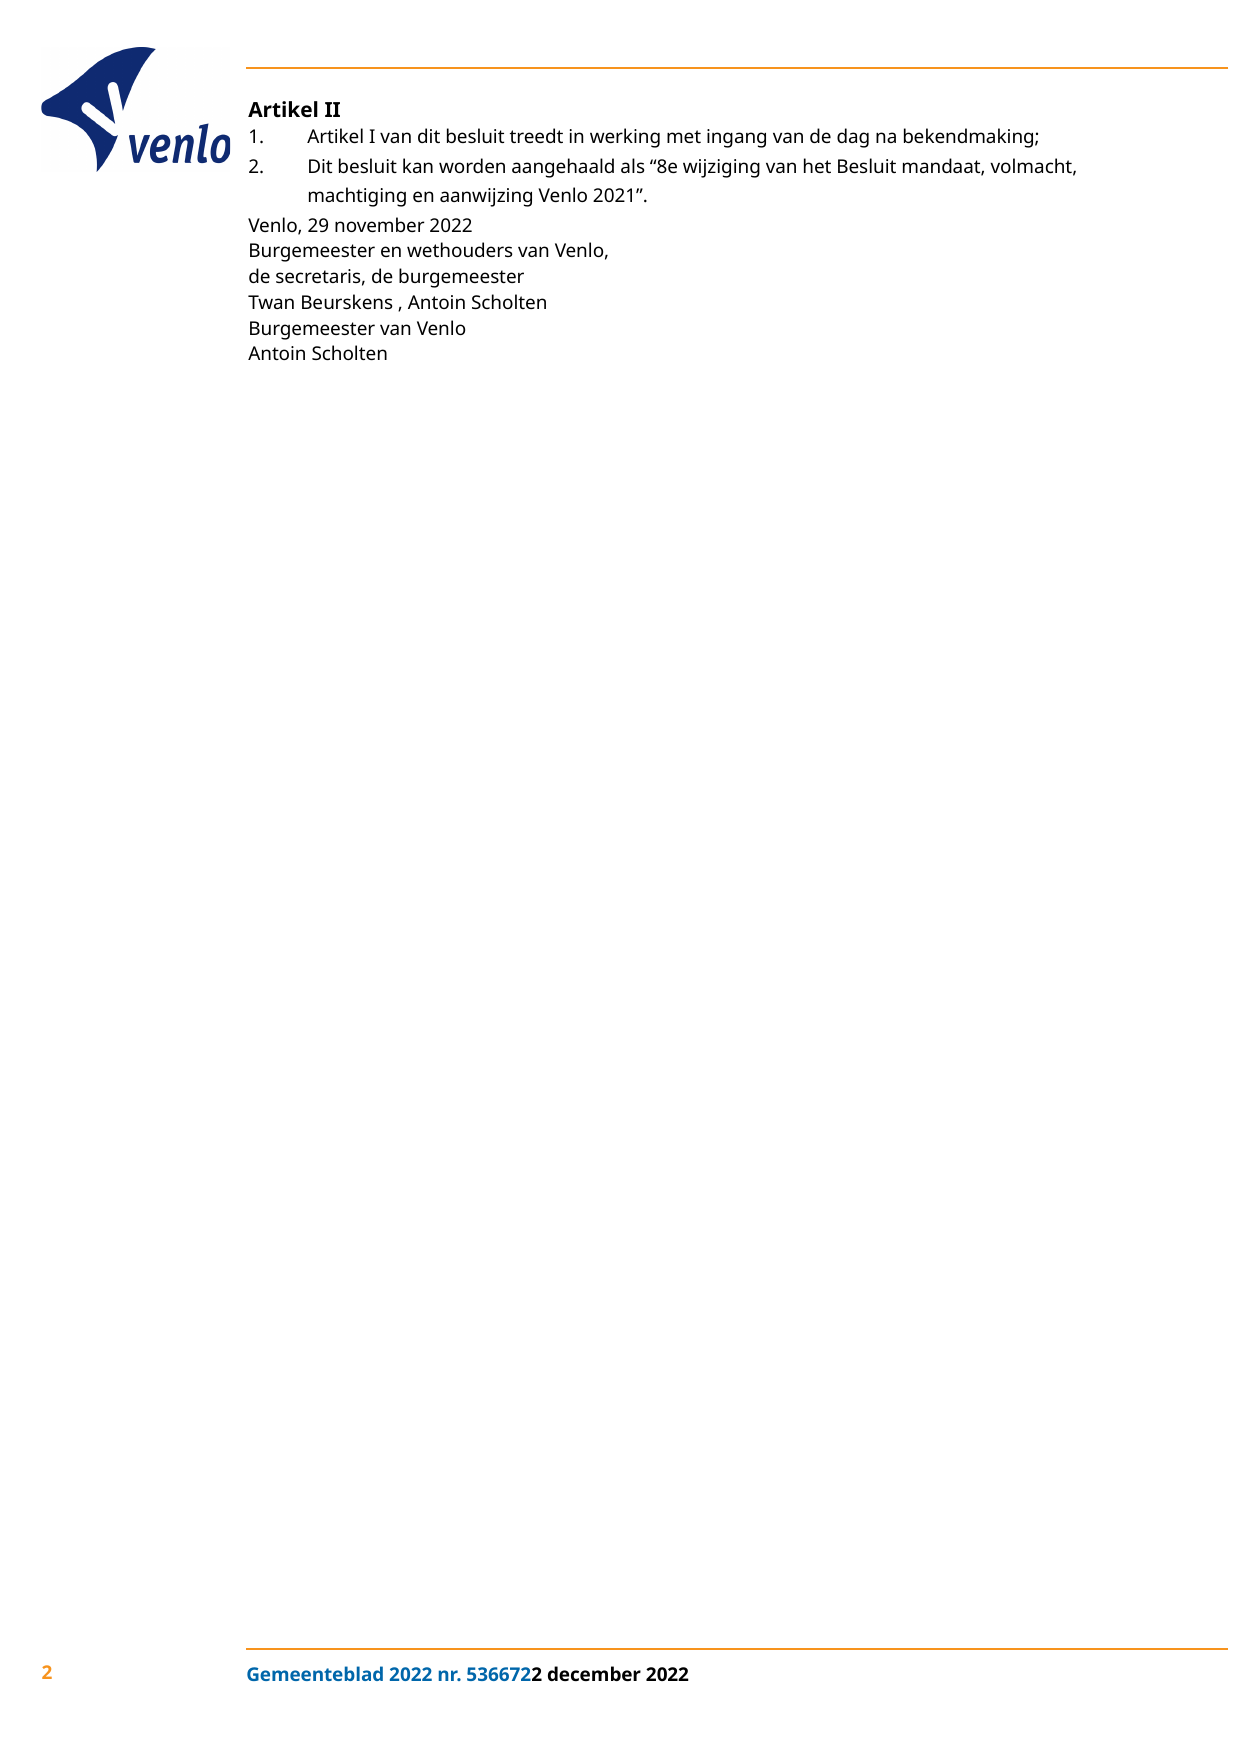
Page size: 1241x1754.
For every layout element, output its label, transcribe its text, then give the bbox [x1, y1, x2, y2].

list Dit besluit kan worden aangehaald als “8e wijziging van het Besluit mandaat, volmacht, machtiging en aanwijzing Venlo 2021”. [248, 153, 1152, 208]
text de secretaris, de burgemeester [248, 263, 1152, 289]
text Burgemeester en wethouders van Venlo, [248, 238, 1152, 263]
text Venlo, 29 november 2022 [248, 212, 1152, 238]
list Artikel I van dit besluit treedt in werking met ingang van de dag na bekendmaking; [248, 123, 1152, 149]
text Antoin Scholten [248, 341, 1152, 366]
text Twan Beurskens , Antoin Scholten [248, 289, 1152, 315]
text Burgemeester van Venlo [248, 315, 1152, 341]
picture [41, 47, 231, 172]
text Artikel II [248, 95, 1152, 123]
